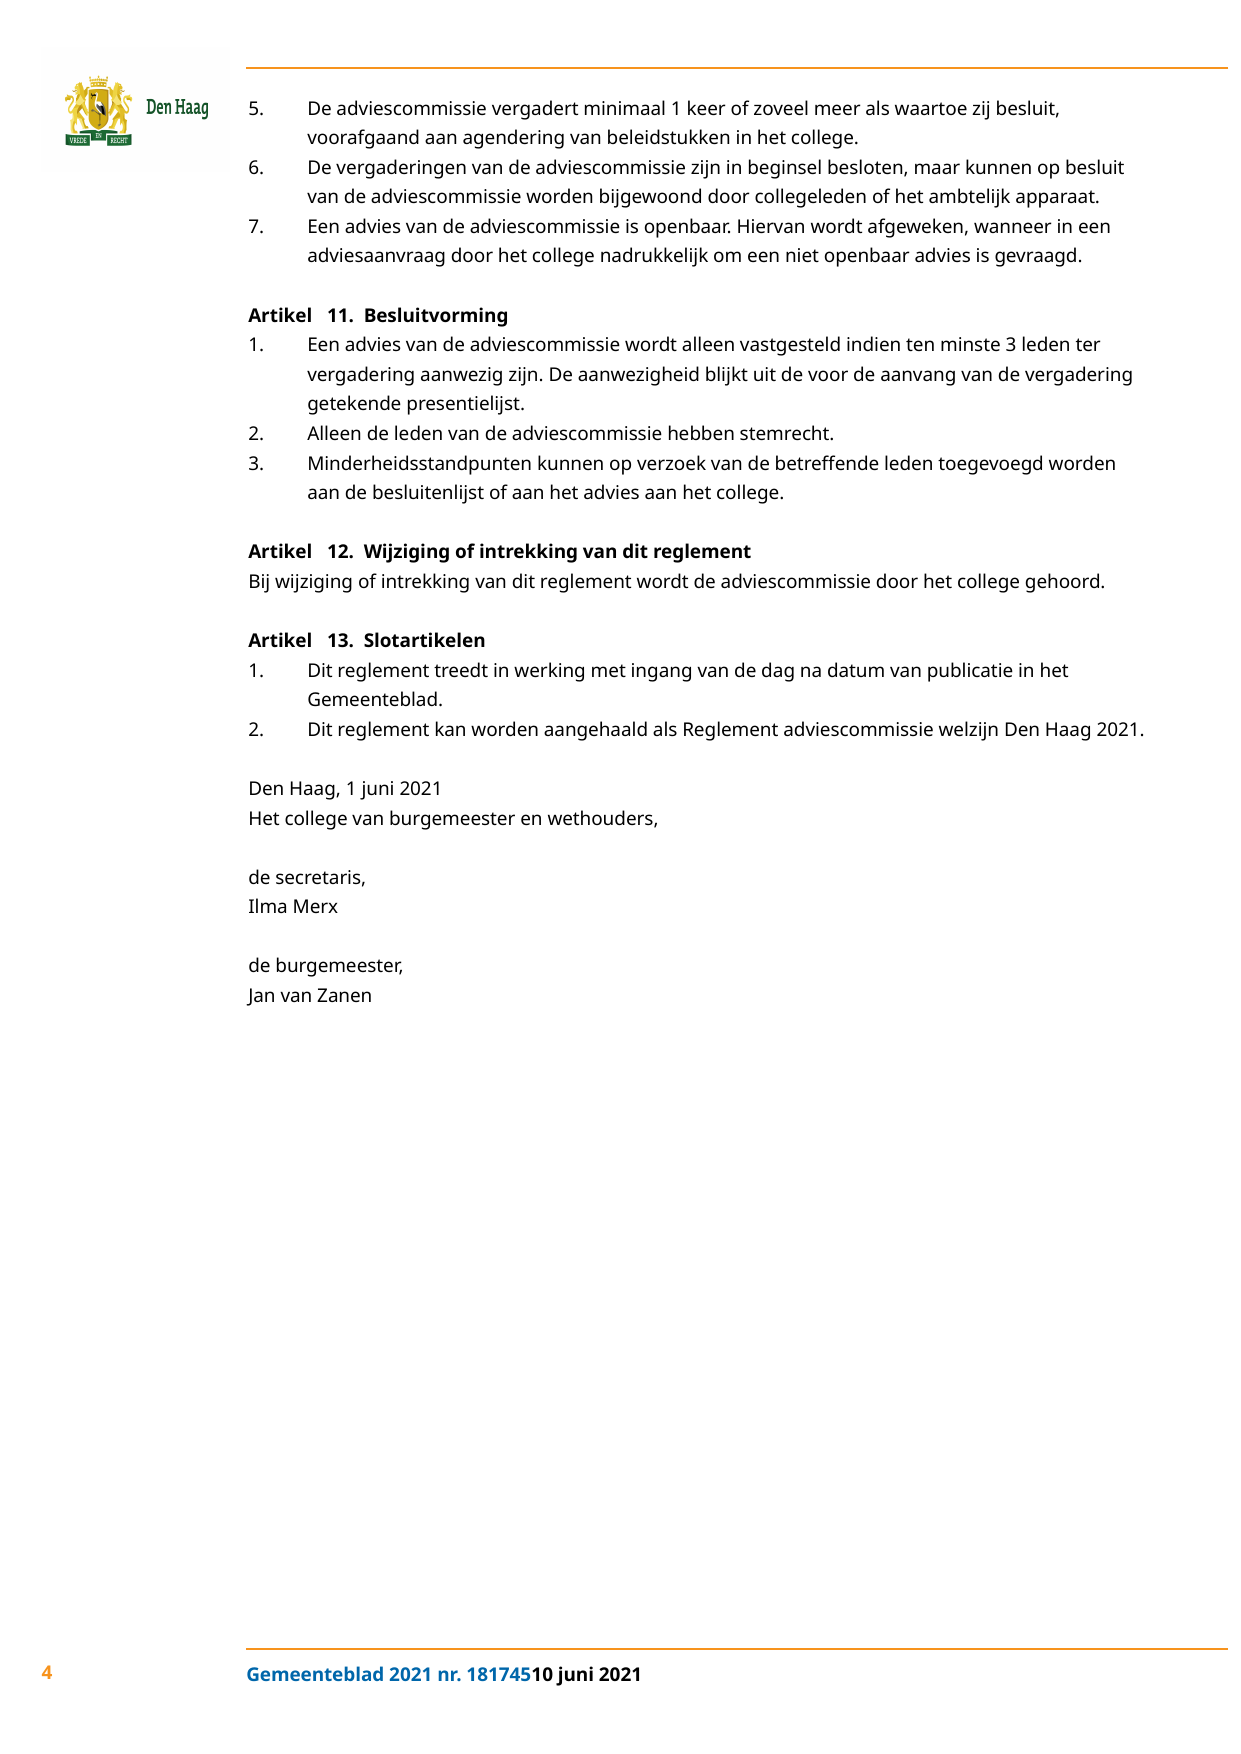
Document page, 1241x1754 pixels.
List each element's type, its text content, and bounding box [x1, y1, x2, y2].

text Den Haag, 1 juni 2021 [248, 775, 1152, 801]
list Alleen de leden van de adviescommissie hebben stemrecht. [248, 420, 1152, 446]
text Artikel 11. Besluitvorming [248, 302, 1152, 328]
text de secretaris, [248, 864, 1152, 890]
list Een advies van de adviescommissie wordt alleen vastgesteld indien ten minste 3 leden ter vergadering aanwezig zijn. De aanwezigheid blijkt uit de voor de aanvang van de vergadering getekende presentielijst. [248, 331, 1152, 416]
text Artikel 12. Wijziging of intrekking van dit reglement [248, 538, 1152, 564]
list Dit reglement treedt in werking met ingang van de dag na datum van publicatie in het Gemeenteblad. [248, 657, 1152, 712]
text Het college van burgemeester en wethouders, [248, 805, 1152, 831]
text Ilma Merx [248, 893, 1152, 919]
list Minderheidsstandpunten kunnen op verzoek van de betreffende leden toegevoegd worden aan de besluitenlijst of aan het advies aan het college. [248, 450, 1152, 505]
list Een advies van de adviescommissie is openbaar. Hiervan wordt afgeweken, wanneer in een adviesaanvraag door het college nadrukkelijk om een niet openbaar advies is gevraagd. [248, 213, 1152, 268]
text Artikel 13. Slotartikelen [248, 627, 1152, 653]
picture [41, 47, 231, 172]
list Dit reglement kan worden aangehaald als Reglement adviescommissie welzijn Den Haag 2021. [248, 716, 1152, 742]
list De adviescommissie vergadert minimaal 1 keer of zoveel meer als waartoe zij besluit, voorafgaand aan agendering van beleidstukken in het college. [248, 95, 1152, 150]
text de burgemeester, [248, 953, 1152, 978]
list De vergaderingen van de adviescommissie zijn in beginsel besloten, maar kunnen op besluit van de adviescommissie worden bijgewoond door collegeleden of het ambtelijk apparaat. [248, 154, 1152, 209]
text Jan van Zanen [248, 982, 1152, 1008]
text Bij wijziging of intrekking van dit reglement wordt de adviescommissie door het college gehoord. [248, 568, 1152, 594]
